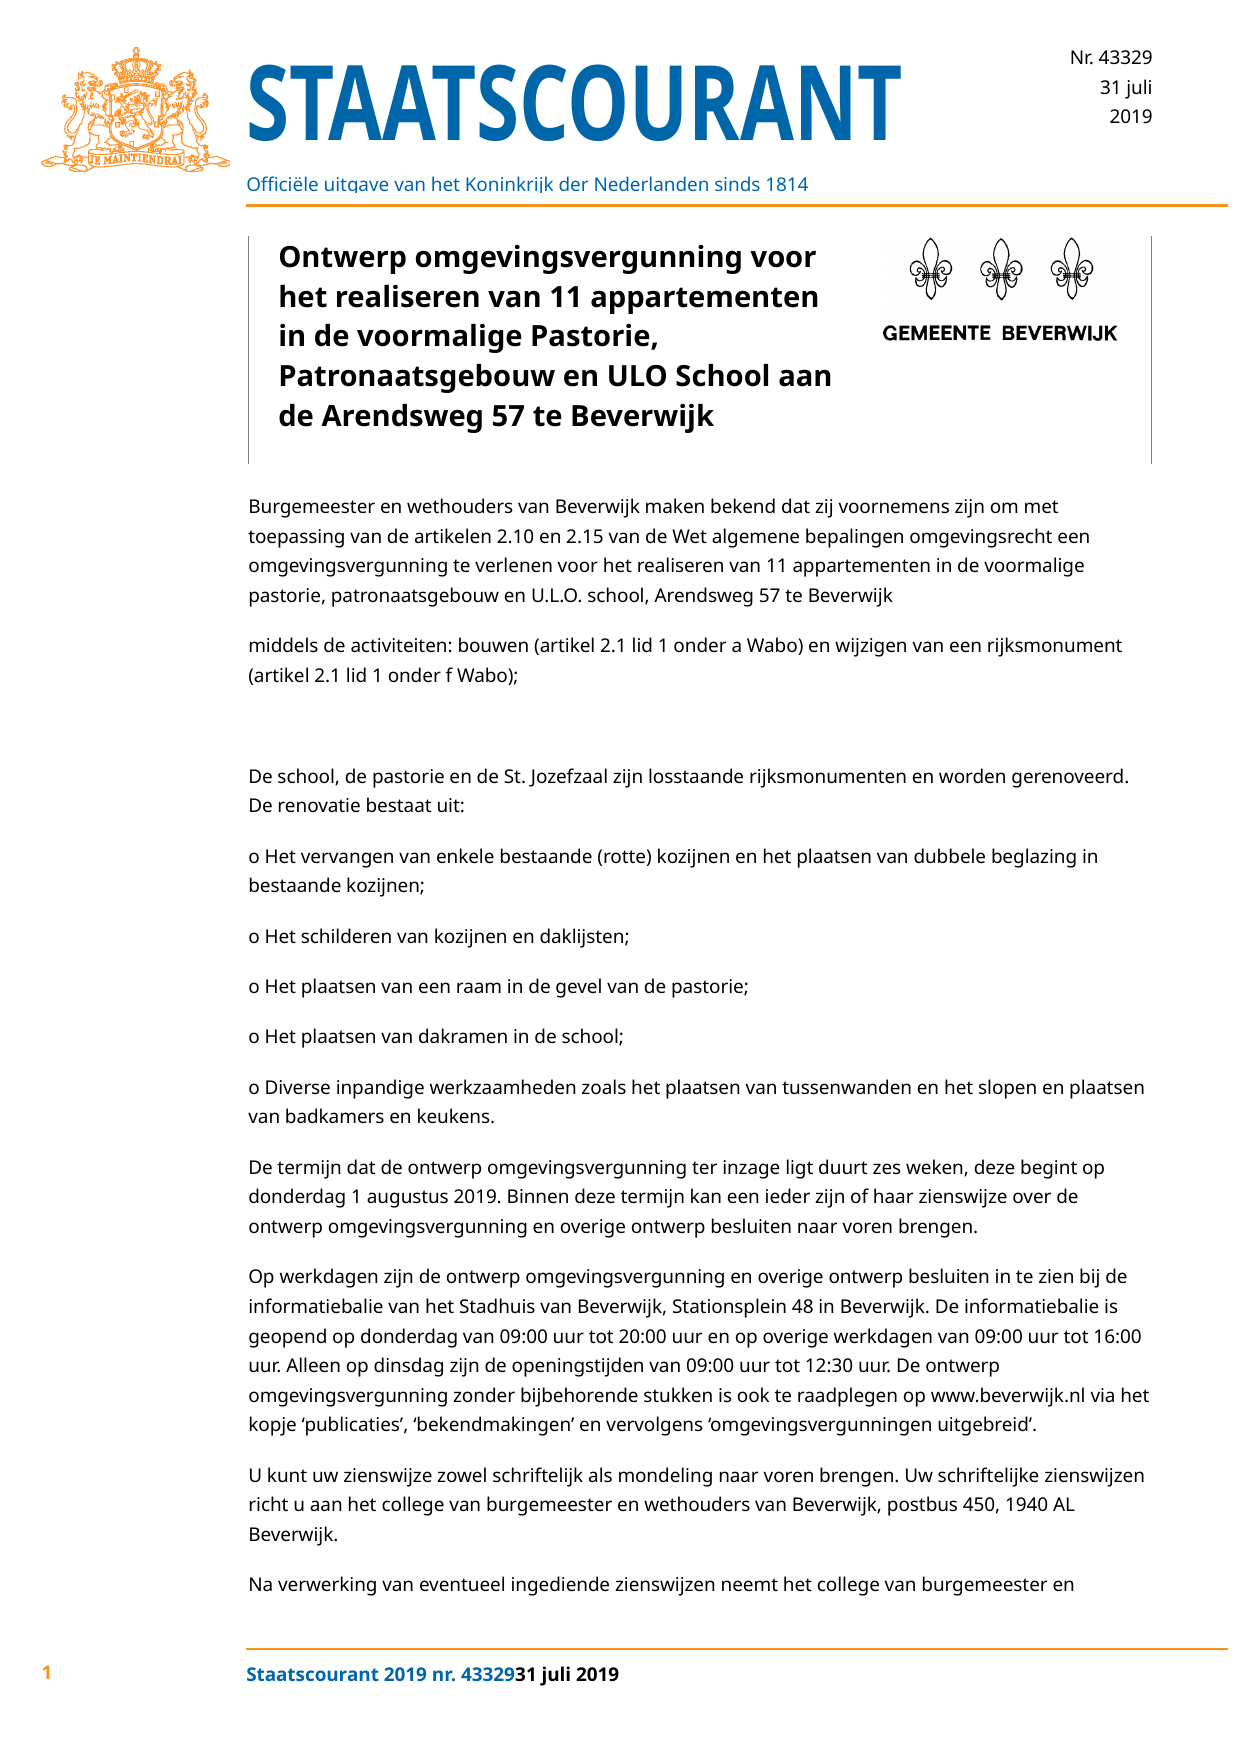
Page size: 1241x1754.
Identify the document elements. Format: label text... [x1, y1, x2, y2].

text De termijn dat de ontwerp omgevingsvergunning ter inzage ligt duurt zes weken, deze begint op donderdag 1 augustus 2019. Binnen deze termijn kan een ieder zijn of haar zienswijze over de ontwerp omgevingsvergunning en overige ontwerp besluiten naar voren brengen. [248, 1154, 1152, 1239]
text Na verwerking van eventueel ingediende zienswijzen neemt het college van burgemeester en [248, 1572, 1152, 1597]
text Op werkdagen zijn de ontwerp omgevingsvergunning en overige ontwerp besluiten in te zien bij de informatiebalie van het Stadhuis van Beverwijk, Stationsplein 48 in Beverwijk. De informatiebalie is geopend op donderdag van 09:00 uur tot 20:00 uur en op overige werkdagen van 09:00 uur tot 16:00 uur. Alleen op dinsdag zijn de openingstijden van 09:00 uur tot 12:30 uur. De ontwerp omgevingsvergunning zonder bijbehorende stukken is ook te raadplegen op www.beverwijk.nl via het kopje ‘publicaties’, ‘bekendmakingen’ en vervolgens ‘omgevingsvergunningen uitgebreid’. [248, 1264, 1152, 1437]
table_header [850, 236, 1151, 464]
text U kunt uw zienswijze zowel schriftelijk als mondeling naar voren brengen. Uw schriftelijke zienswijzen richt u aan het college van burgemeester en wethouders van Beverwijk, postbus 450, 1940 AL Beverwijk. [248, 1462, 1152, 1547]
text o Het vervangen van enkele bestaande (rotte) kozijnen en het plaatsen van dubbele beglazing in bestaande kozijnen; [248, 843, 1152, 898]
table_header Ontwerp omgevingsvergunning voor het realiseren van 11 appartementen in de voormalige Pastorie, Patronaatsgebouw en ULO School aan de Arendsweg 57 te Beverwijk [249, 236, 850, 464]
text o Diverse inpandige werkzaamheden zoals het plaatsen van tussenwanden en het slopen en plaatsen van badkamers en keukens. [248, 1074, 1152, 1129]
text middels de activiteiten: bouwen (artikel 2.1 lid 1 onder a Wabo) en wijzigen van een rijksmonument (artikel 2.1 lid 1 onder f Wabo); [248, 632, 1152, 688]
picture [41, 47, 231, 172]
text De school, de pastorie en de St. Jozefzaal zijn losstaande rijksmonumenten en worden gerenoveerd. De renovatie bestaat uit: [248, 763, 1152, 818]
picture [882, 236, 1119, 342]
text Burgemeester en wethouders van Beverwijk maken bekend dat zij voornemens zijn om met toepassing van de artikelen 2.10 en 2.15 van de Wet algemene bepalingen omgevingsrecht een omgevingsvergunning te verlenen voor het realiseren van 11 appartementen in de voormalige pastorie, patronaatsgebouw en U.L.O. school, Arendsweg 57 te Beverwijk [248, 493, 1152, 608]
text o Het plaatsen van een raam in de gevel van de pastorie; [248, 973, 1152, 999]
text o Het schilderen van kozijnen en daklijsten; [248, 923, 1152, 949]
text o Het plaatsen van dakramen in de school; [248, 1024, 1152, 1049]
